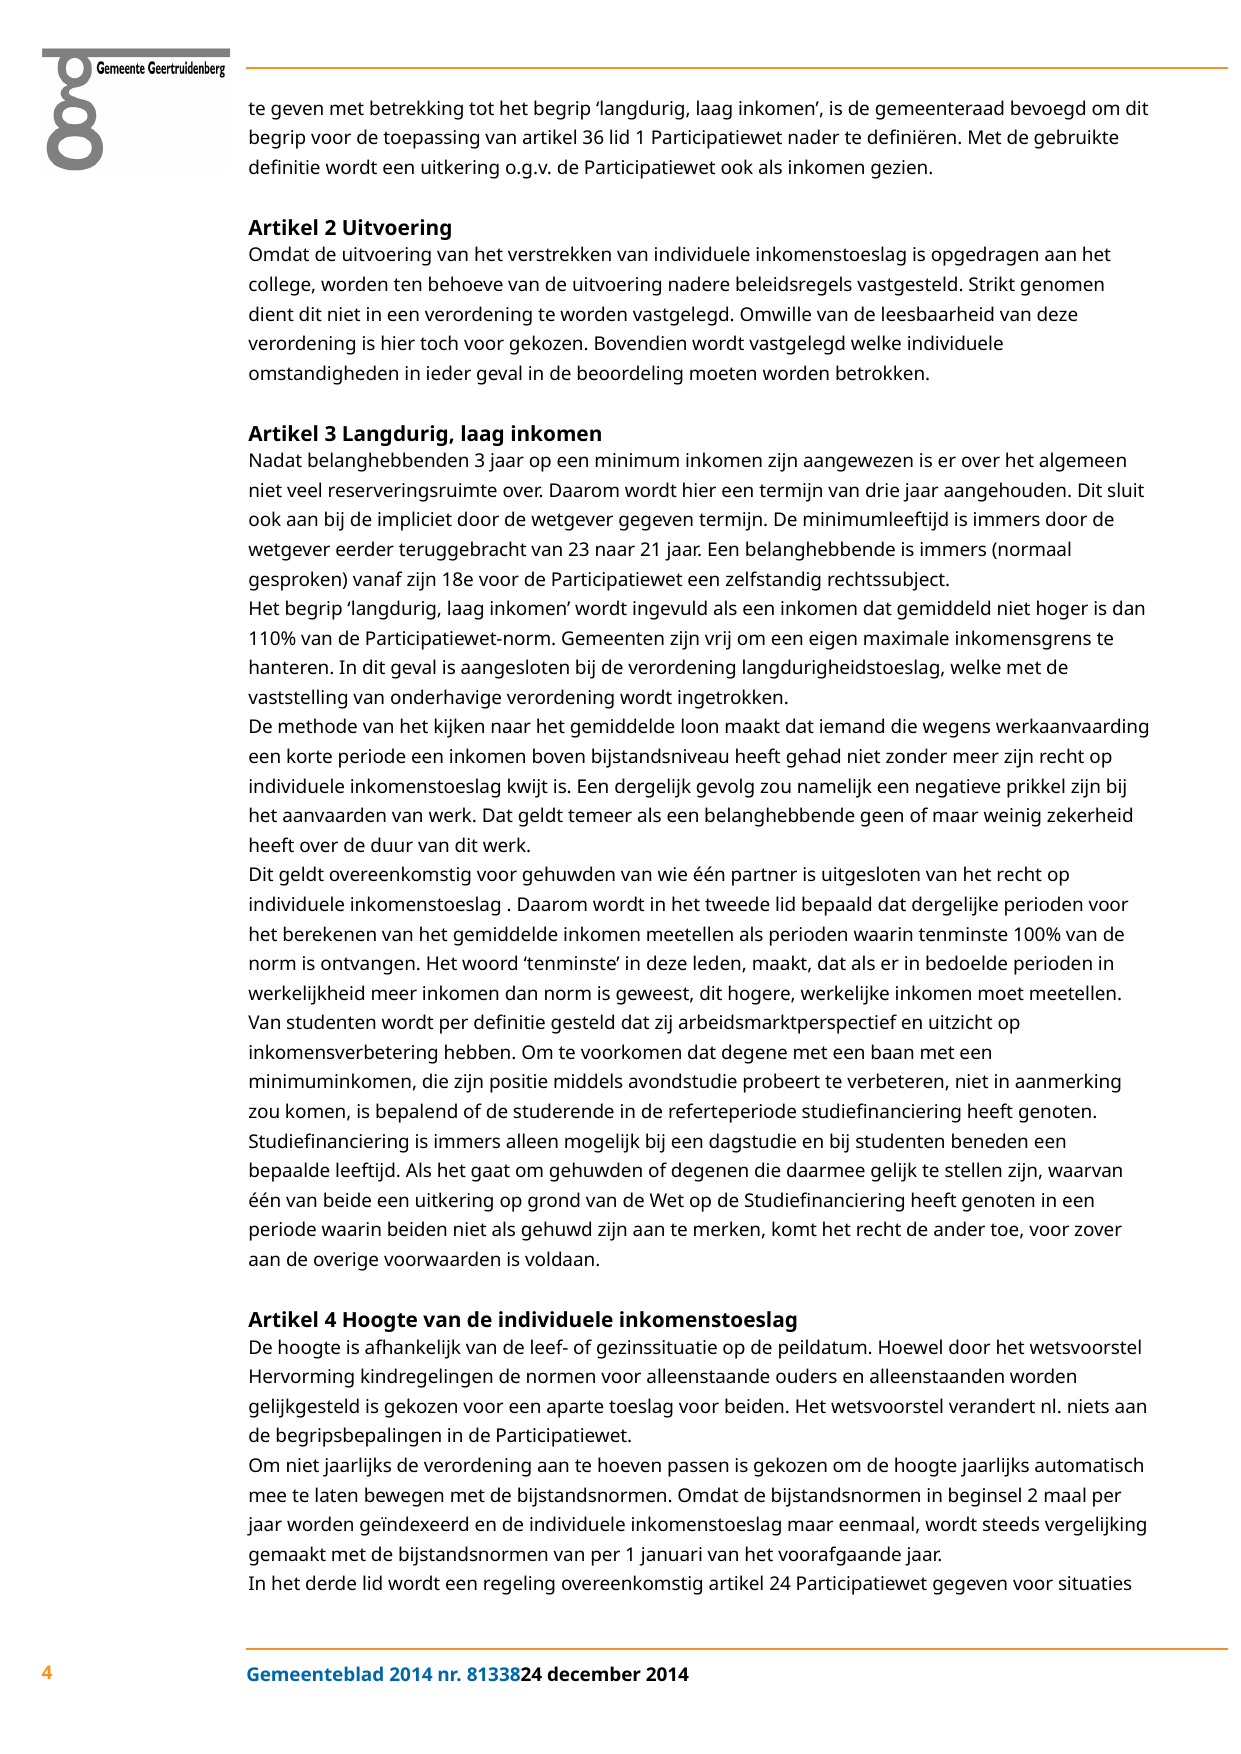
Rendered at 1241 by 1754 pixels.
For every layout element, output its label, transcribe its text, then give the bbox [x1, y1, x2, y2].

text Nadat belanghebbenden 3 jaar op een minimum inkomen zijn aangewezen is er over het algemeen niet veel reserveringsruimte over. Daarom wordt hier een termijn van drie jaar aangehouden. Dit sluit ook aan bij de impliciet door de wetgever gegeven termijn. De minimumleeftijd is immers door de wetgever eerder teruggebracht van 23 naar 21 jaar. Een belanghebbende is immers (normaal gesproken) vanaf zijn 18e voor de Participatiewet een zelfstandig rechtssubject. [248, 447, 1152, 592]
text Artikel 4 Hoogte van de individuele inkomenstoeslag [248, 1305, 1152, 1334]
text Artikel 2 Uitvoering [248, 213, 1152, 242]
text Om niet jaarlijks de verordening aan te hoeven passen is gekozen om de hoogte jaarlijks automatisch mee te laten bewegen met de bijstandsnormen. Omdat de bijstandsnormen in beginsel 2 maal per jaar worden geïndexeerd en de individuele inkomenstoeslag maar eenmaal, wordt steeds vergelijking gemaakt met de bijstandsnormen van per 1 januari van het voorafgaande jaar. [248, 1452, 1152, 1567]
text te geven met betrekking tot het begrip ‘langdurig, laag inkomen’, is de gemeenteraad bevoegd om dit begrip voor de toepassing van artikel 36 lid 1 Participatiewet nader te definiëren. Met de gebruikte definitie wordt een uitkering o.g.v. de Participatiewet ook als inkomen gezien. [248, 95, 1152, 180]
text Dit geldt overeenkomstig voor gehuwden van wie één partner is uitgesloten van het recht op individuele inkomenstoeslag . Daarom wordt in het tweede lid bepaald dat dergelijke perioden voor het berekenen van het gemiddelde inkomen meetellen als perioden waarin tenminste 100% van de norm is ontvangen. Het woord ‘tenminste’ in deze leden, maakt, dat als er in bedoelde perioden in werkelijkheid meer inkomen dan norm is geweest, dit hogere, werkelijke inkomen moet meetellen. [248, 862, 1152, 1006]
text Van studenten wordt per definitie gesteld dat zij arbeidsmarktperspectief en uitzicht op inkomensverbetering hebben. Om te voorkomen dat degene met een baan met een minimuminkomen, die zijn positie middels avondstudie probeert te verbeteren, niet in aanmerking zou komen, is bepalend of de studerende in de referteperiode studiefinanciering heeft genoten. Studiefinanciering is immers alleen mogelijk bij een dagstudie en bij studenten beneden een bepaalde leeftijd. Als het gaat om gehuwden of degenen die daarmee gelijk te stellen zijn, waarvan één van beide een uitkering op grond van de Wet op de Studiefinanciering heeft genoten in een periode waarin beiden niet als gehuwd zijn aan te merken, komt het recht de ander toe, voor zover aan de overige voorwaarden is voldaan. [248, 1009, 1152, 1272]
text Omdat de uitvoering van het verstrekken van individuele inkomenstoeslag is opgedragen aan het college, worden ten behoeve van de uitvoering nadere beleidsregels vastgesteld. Strikt genomen dient dit niet in een verordening te worden vastgelegd. Omwille van de leesbaarheid van deze verordening is hier toch voor gekozen. Bovendien wordt vastgelegd welke individuele omstandigheden in ieder geval in de beoordeling moeten worden betrokken. [248, 242, 1152, 386]
text Het begrip ‘langdurig, laag inkomen’ wordt ingevuld als een inkomen dat gemiddeld niet hoger is dan 110% van de Participatiewet-norm. Gemeenten zijn vrij om een eigen maximale inkomensgrens te hanteren. In dit geval is aangesloten bij de verordening langdurigheidstoeslag, welke met de vaststelling van onderhavige verordening wordt ingetrokken. [248, 595, 1152, 710]
text De methode van het kijken naar het gemiddelde loon maakt dat iemand die wegens werkaanvaarding een korte periode een inkomen boven bijstandsniveau heeft gehad niet zonder meer zijn recht op individuele inkomenstoeslag kwijt is. Een dergelijk gevolg zou namelijk een negatieve prikkel zijn bij het aanvaarden van werk. Dat geldt temeer als een belanghebbende geen of maar weinig zekerheid heeft over de duur van dit werk. [248, 714, 1152, 858]
picture [41, 47, 231, 172]
text De hoogte is afhankelijk van de leef- of gezinssituatie op de peildatum. Hoewel door het wetsvoorstel Hervorming kindregelingen de normen voor alleenstaande ouders en alleenstaanden worden gelijkgesteld is gekozen voor een aparte toeslag voor beiden. Het wetsvoorstel verandert nl. niets aan de begripsbepalingen in de Participatiewet. [248, 1334, 1152, 1448]
text Artikel 3 Langdurig, laag inkomen [248, 419, 1152, 447]
text In het derde lid wordt een regeling overeenkomstig artikel 24 Participatiewet gegeven voor situaties [248, 1571, 1152, 1596]
